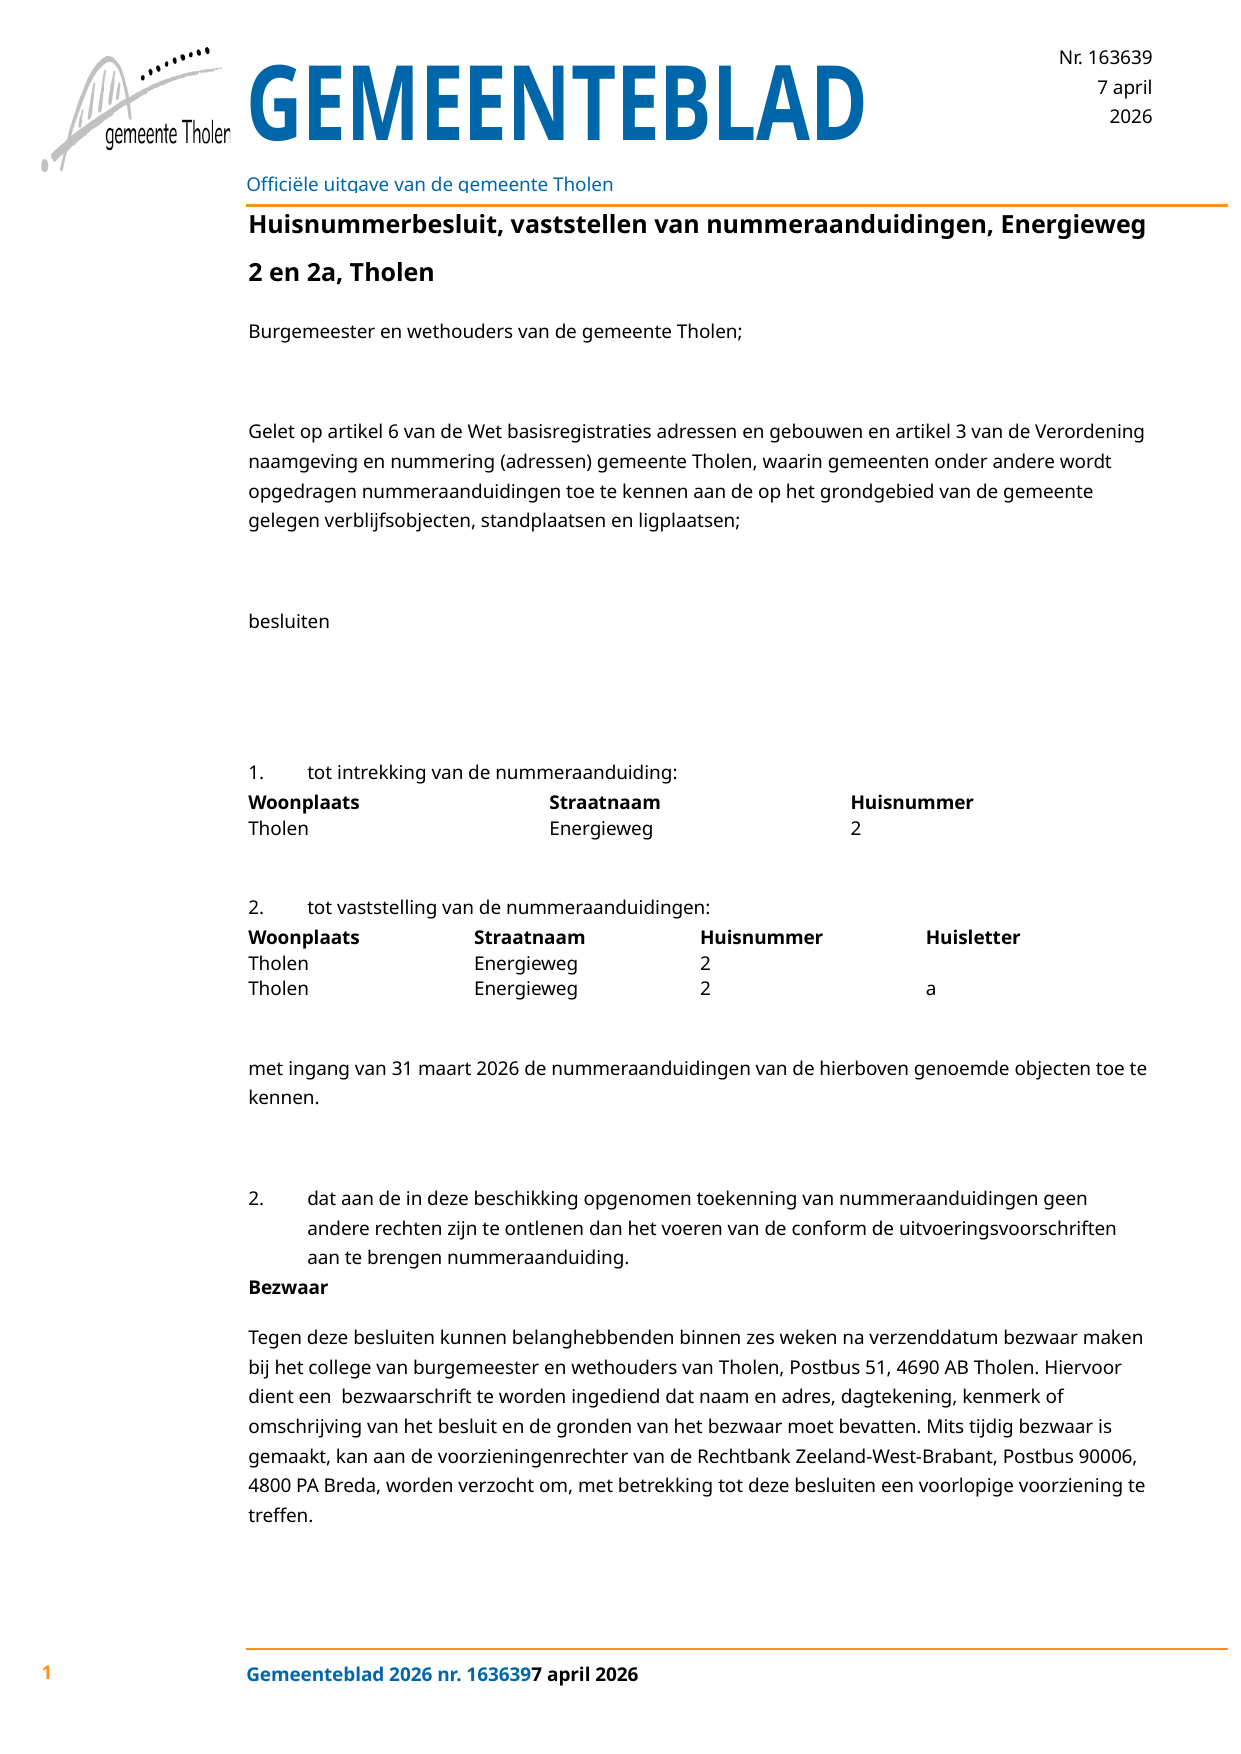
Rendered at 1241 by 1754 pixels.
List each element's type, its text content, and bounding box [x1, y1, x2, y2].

picture [41, 47, 231, 172]
list dat aan de in deze beschikking opgenomen toekenning van nummeraanduidingen geen andere rechten zijn te ontlenen dan het voeren van de conform de uitvoeringsvoorschriften aan te brengen nummeraanduiding. [248, 1185, 1152, 1270]
table_cell 2 [850, 815, 1152, 841]
table_cell Tholen [248, 976, 474, 1001]
table_header Woonplaats [248, 924, 474, 950]
table_cell 2 [700, 976, 926, 1001]
text Gelet op artikel 6 van de Wet basisregistraties adressen en gebouwen en artikel 3 van de Verordening naamgeving en nummering (adressen) gemeente Tholen, waarin gemeenten onder andere wordt opgedragen nummeraanduidingen toe te kennen aan de op het grondgebied van de gemeente gelegen verblijfsobjecten, standplaatsen en ligplaatsen; [248, 419, 1152, 533]
text Bezwaar [248, 1274, 1152, 1300]
list tot vaststelling van de nummeraanduidingen: [248, 894, 1152, 920]
table_header Straatnaam [549, 789, 850, 815]
table_cell Energieweg [474, 950, 700, 976]
text Tegen deze besluiten kunnen belanghebbenden binnen zes weken na verzenddatum bezwaar maken bij het college van burgemeester en wethouders van Tholen, Postbus 51, 4690 AB Tholen. Hiervoor dient een bezwaarschrift te worden ingediend dat naam en adres, dagtekening, kenmerk of omschrijving van het besluit en de gronden van het bezwaar moet bevatten. Mits tijdig bezwaar is gemaakt, kan aan de voorzieningenrechter van de Rechtbank Zeeland-West-Brabant, Postbus 90006, 4800 PA Breda, worden verzocht om, met betrekking tot deze besluiten een voorlopige voorziening te treffen. [248, 1324, 1152, 1528]
table_header Straatnaam [474, 924, 700, 950]
table_header Huisnummer [850, 789, 1152, 815]
table_cell 2 [700, 950, 926, 976]
table_header Huisnummer [700, 924, 926, 950]
table_header Woonplaats [248, 789, 549, 815]
text besluiten [248, 608, 1152, 634]
table_cell Tholen [248, 950, 474, 976]
list tot intrekking van de nummeraanduiding: [248, 759, 1152, 785]
table_cell Energieweg [474, 976, 700, 1001]
table_cell [926, 950, 1152, 976]
text Burgemeester en wethouders van de gemeente Tholen; [248, 318, 1152, 344]
table_cell Energieweg [549, 815, 850, 841]
table_header Huisletter [926, 924, 1152, 950]
text Huisnummerbesluit, vaststellen van nummeraanduidingen, Energieweg 2 en 2a, Tholen [248, 207, 1152, 288]
table_cell a [926, 976, 1152, 1001]
text met ingang van 31 maart 2026 de nummeraanduidingen van de hierboven genoemde objecten toe te kennen. [248, 1055, 1152, 1110]
table_cell Tholen [248, 815, 549, 841]
